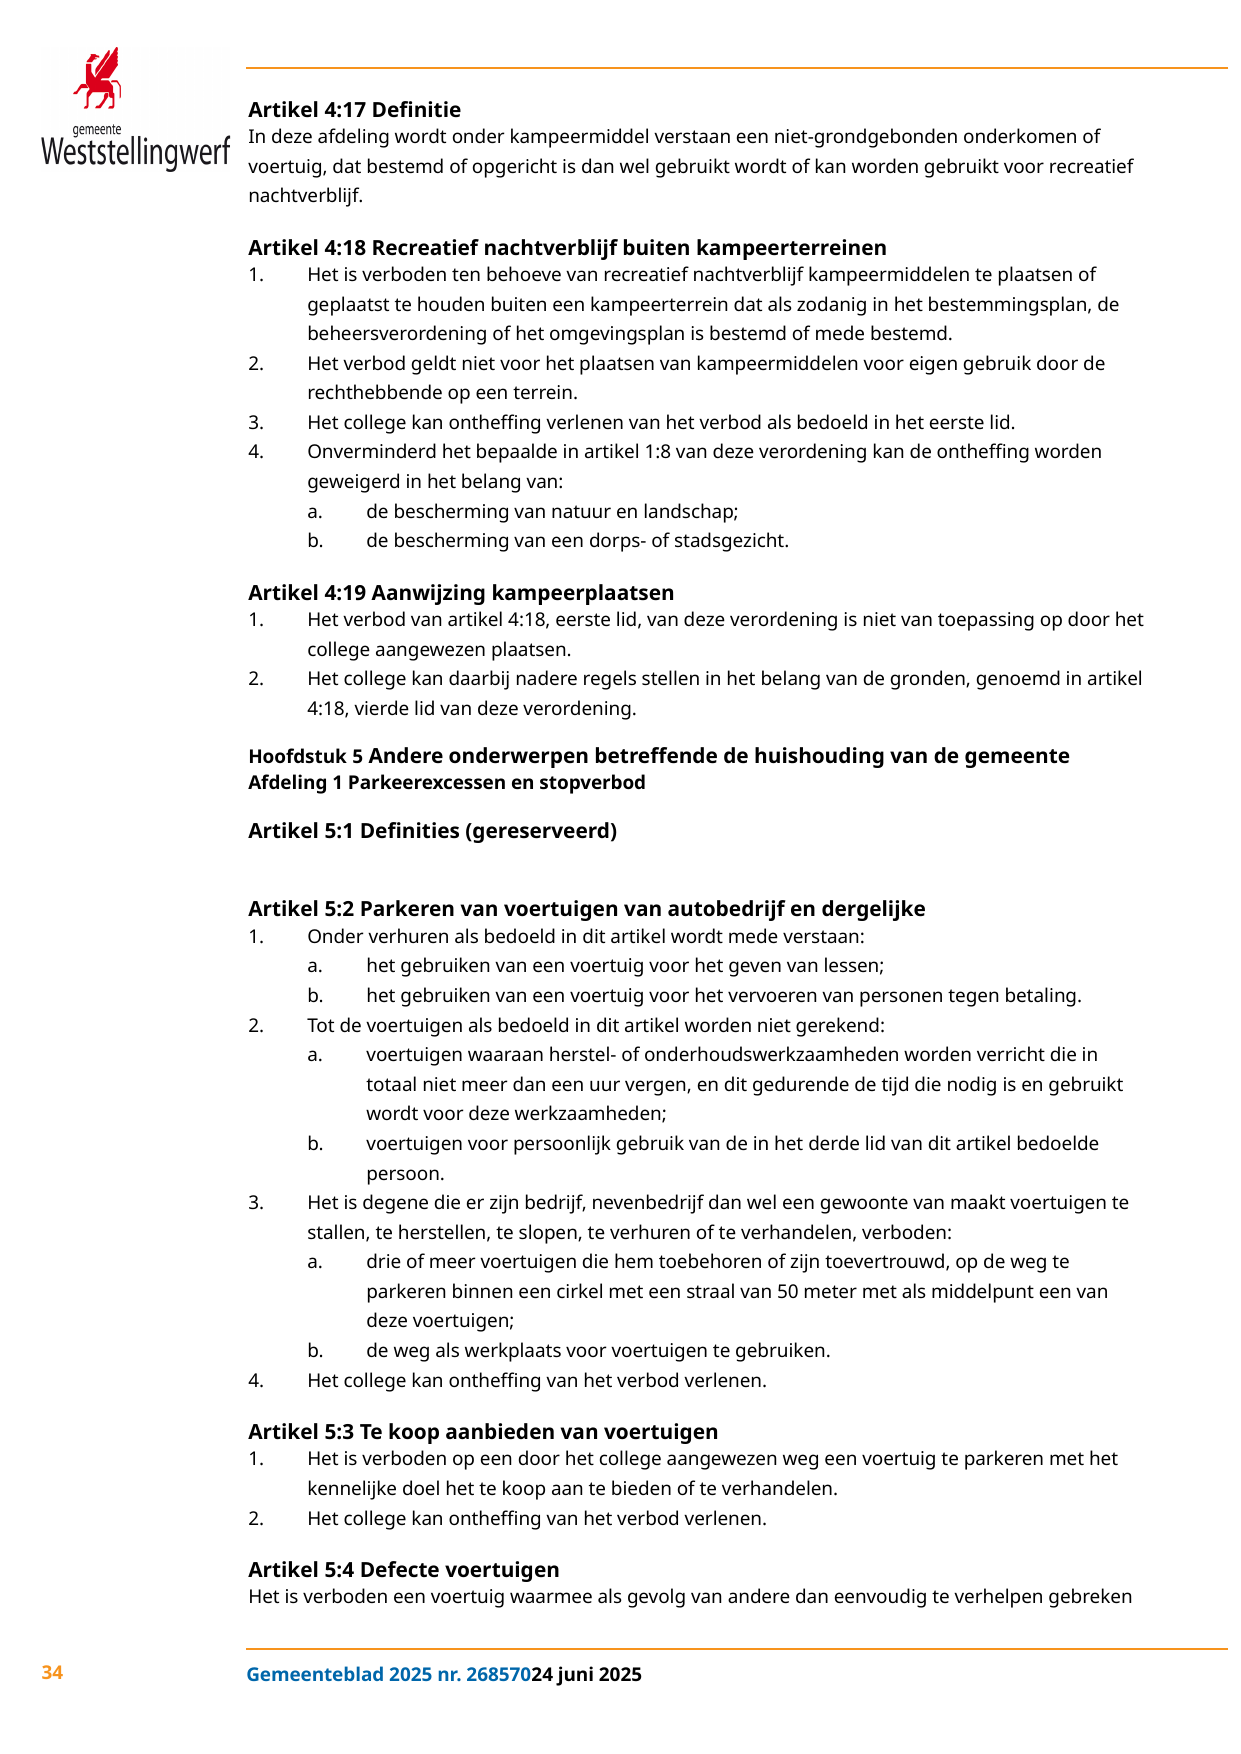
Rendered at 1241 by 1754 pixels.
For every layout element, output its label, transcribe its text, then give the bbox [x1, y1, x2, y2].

list Onder verhuren als bedoeld in dit artikel wordt mede verstaan: [248, 923, 1152, 949]
text In deze afdeling wordt onder kampeermiddel verstaan een niet-grondgebonden onderkomen of voertuig, dat bestemd of opgericht is dan wel gebruikt wordt of kan worden gebruikt voor recreatief nachtverblijf. [248, 123, 1152, 208]
list voertuigen waaraan herstel- of onderhoudswerkzaamheden worden verricht die in totaal niet meer dan een uur vergen, en dit gedurende de tijd die nodig is en gebruikt wordt voor deze werkzaamheden; [307, 1041, 1152, 1126]
list Het is verboden op een door het college aangewezen weg een voertuig te parkeren met het kennelijke doel het te koop aan te bieden of te verhandelen. [248, 1446, 1152, 1501]
text Artikel 5:4 Defecte voertuigen [248, 1555, 1152, 1584]
list Het verbod van artikel 4:18, eerste lid, van deze verordening is niet van toepassing op door het college aangewezen plaatsen. [248, 606, 1152, 662]
list het gebruiken van een voertuig voor het vervoeren van personen tegen betaling. [307, 982, 1152, 1008]
list de weg als werkplaats voor voertuigen te gebruiken. [307, 1337, 1152, 1363]
list Het college kan daarbij nadere regels stellen in het belang van de gronden, genoemd in artikel 4:18, vierde lid van deze verordening. [248, 666, 1152, 721]
list het gebruiken van een voertuig voor het geven van lessen; [307, 953, 1152, 978]
list Het is degene die er zijn bedrijf, nevenbedrijf dan wel een gewoonte van maakt voertuigen te stallen, te herstellen, te slopen, te verhuren of te verhandelen, verboden: [248, 1189, 1152, 1244]
list Tot de voertuigen als bedoeld in dit artikel worden niet gerekend: [248, 1012, 1152, 1037]
list Het college kan ontheffing van het verbod verlenen. [248, 1367, 1152, 1392]
list Het college kan ontheffing van het verbod verlenen. [248, 1505, 1152, 1531]
text Afdeling 1 Parkeerexcessen en stopverbod [248, 769, 1152, 795]
text Artikel 4:19 Aanwijzing kampeerplaatsen [248, 578, 1152, 606]
picture [41, 47, 231, 172]
list Het college kan ontheffing verlenen van het verbod als bedoeld in het eerste lid. [248, 409, 1152, 435]
list drie of meer voertuigen die hem toebehoren of zijn toevertrouwd, op de weg te parkeren binnen een cirkel met een straal van 50 meter met als middelpunt een van deze voertuigen; [307, 1248, 1152, 1333]
text Artikel 4:17 Definitie [248, 95, 1152, 123]
list Het verbod geldt niet voor het plaatsen van kampeermiddelen voor eigen gebruik door de rechthebbende op een terrein. [248, 350, 1152, 405]
text Het is verboden een voertuig waarmee als gevolg van andere dan eenvoudig te verhelpen gebreken [248, 1584, 1152, 1609]
list Onverminderd het bepaalde in artikel 1:8 van deze verordening kan de ontheffing worden geweigerd in het belang van: [248, 439, 1152, 494]
text Artikel 5:3 Te koop aanbieden van voertuigen [248, 1417, 1152, 1446]
text Hoofdstuk 5 Andere onderwerpen betreffende de huishouding van de gemeente [248, 741, 1152, 769]
list Het is verboden ten behoeve van recreatief nachtverblijf kampeermiddelen te plaatsen of geplaatst te houden buiten een kampeerterrein dat als zodanig in het bestemmingsplan, de beheersverordening of het omgevingsplan is bestemd of mede bestemd. [248, 261, 1152, 346]
text Artikel 5:1 Definities (gereserveerd) [248, 816, 1152, 844]
text Artikel 5:2 Parkeren van voertuigen van autobedrijf en dergelijke [248, 894, 1152, 923]
list voertuigen voor persoonlijk gebruik van de in het derde lid van dit artikel bedoelde persoon. [307, 1130, 1152, 1185]
list de bescherming van natuur en landschap; [307, 498, 1152, 524]
list de bescherming van een dorps- of stadsgezicht. [307, 527, 1152, 553]
text Artikel 4:18 Recreatief nachtverblijf buiten kampeerterreinen [248, 233, 1152, 261]
